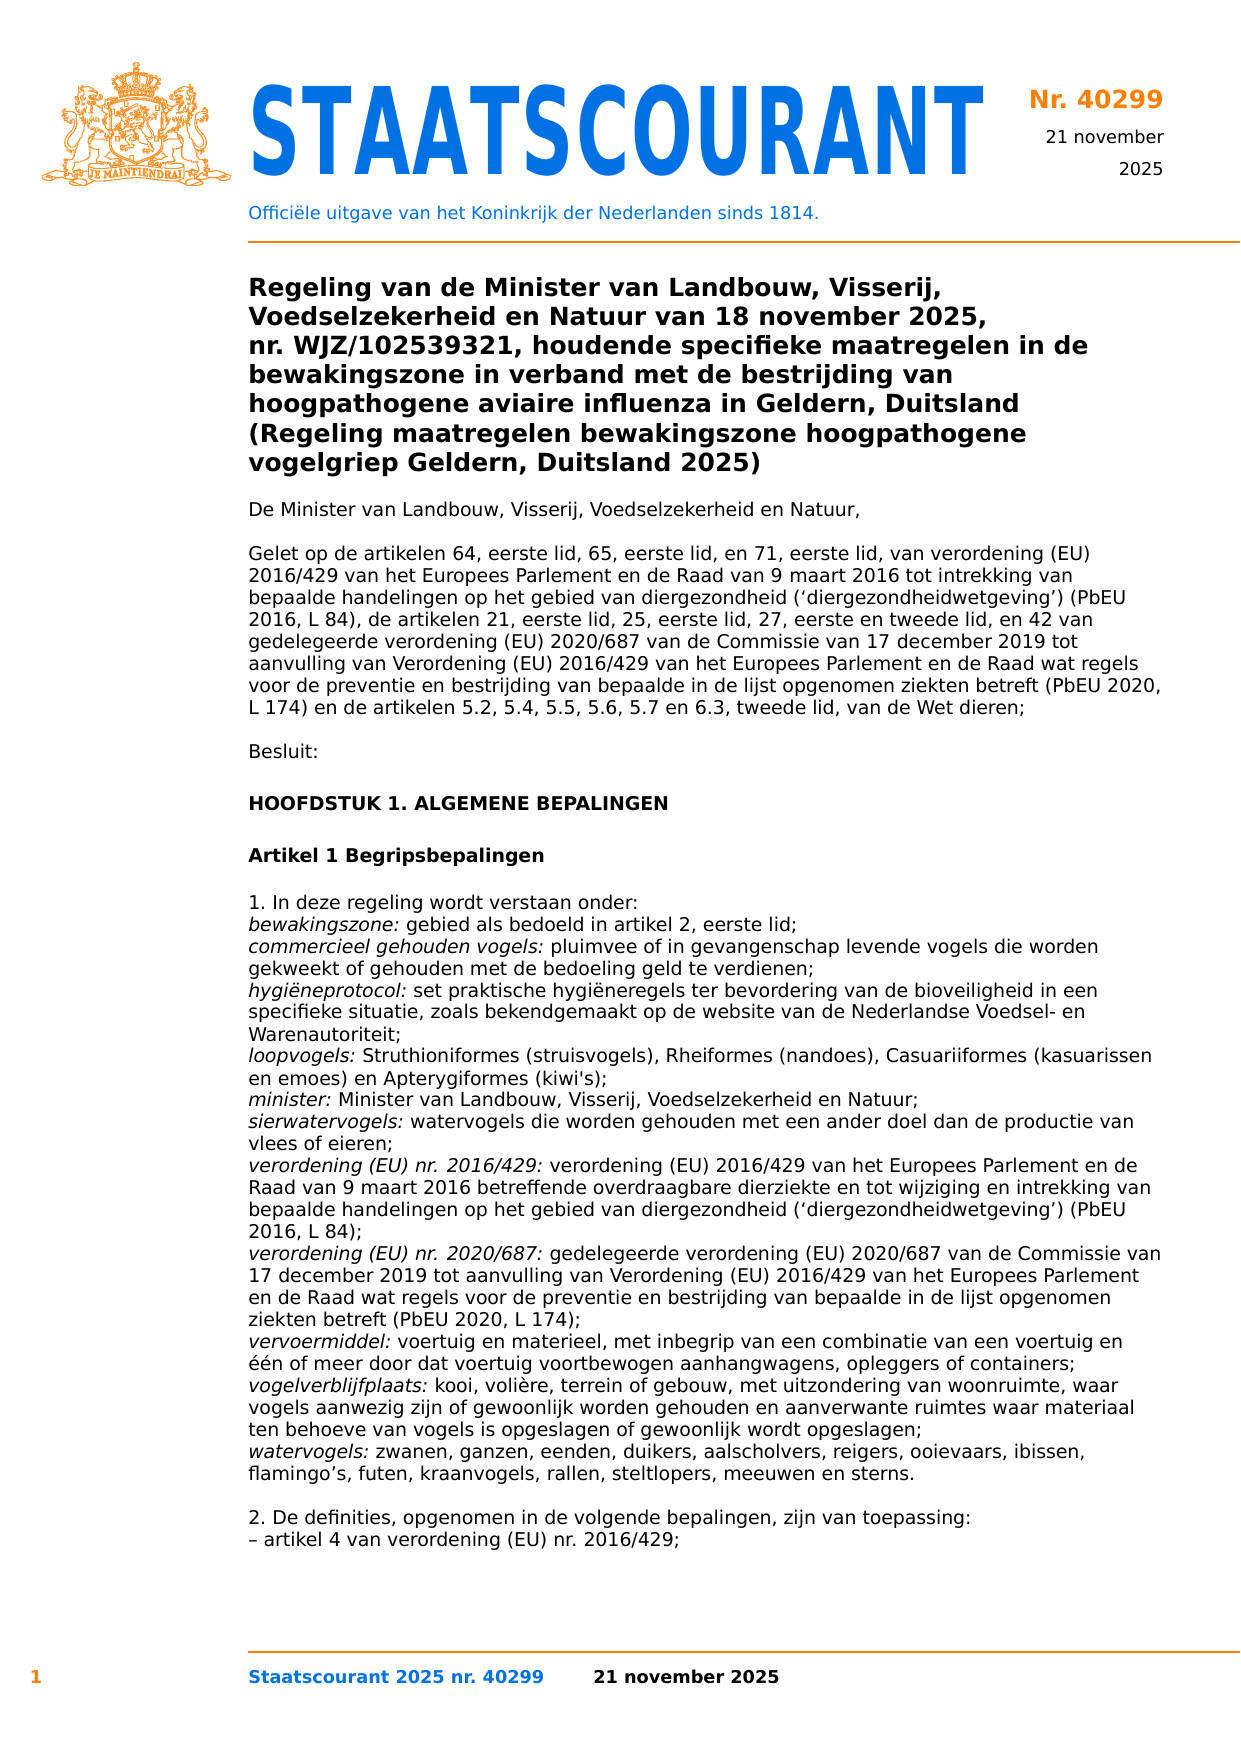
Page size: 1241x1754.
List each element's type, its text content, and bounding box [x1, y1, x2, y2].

text commercieel gehouden vogels: pluimvee of in gevangenschap levende vogels die worden gekweekt of gehouden met de bedoeling geld te verdienen; [248, 936, 1163, 979]
text – artikel 4 van verordening (EU) nr. 2016/429; [248, 1529, 1163, 1551]
subtitle Regeling van de Minister van Landbouw, Visserij, Voedselzekerheid en Natuur van 18 november 2025, nr. WJZ/102539321, houdende specifieke maatregelen in de bewakingszone in verband met de bestrijding van hoogpathogene aviaire influenza in Geldern, Duitsland (Regeling maatregelen bewakingszone hoogpathogene vogelgriep Geldern, Duitsland 2025) [248, 273, 1163, 477]
text vervoermiddel: voertuig en materieel, met inbegrip van een combinatie van een voertuig en één of meer door dat voertuig voortbewogen aanhangwagens, opleggers of containers; [248, 1331, 1163, 1375]
table_header [25, 62, 248, 241]
text Besluit: [248, 741, 1163, 763]
subtitle HOOFDSTUK 1. ALGEMENE BEPALINGEN [248, 793, 1163, 814]
text bewakingszone: gebied als bedoeld in artikel 2, eerste lid; [248, 913, 1163, 936]
text sierwatervogels: watervogels die worden gehouden met een ander doel dan de productie van vlees of eieren; [248, 1111, 1163, 1155]
text watervogels: zwanen, ganzen, eenden, duikers, aalscholvers, reigers, ooievaars, ibissen, flamingo’s, futen, kraanvogels, rallen, steltlopers, meeuwen en sterns. [248, 1441, 1163, 1485]
text verordening (EU) nr. 2020/687: gedelegeerde verordening (EU) 2020/687 van de Commissie van 17 december 2019 tot aanvulling van Verordening (EU) 2016/429 van het Europees Parlement en de Raad wat regels voor de preventie en bestrijding van bepaalde in de lijst opgenomen ziekten betreft (PbEU 2020, L 174); [248, 1243, 1163, 1331]
text verordening (EU) nr. 2016/429: verordening (EU) 2016/429 van het Europees Parlement en de Raad van 9 maart 2016 betreffende overdraagbare dierziekte en tot wijziging en intrekking van bepaalde handelingen op het gebied van diergezondheid (‘diergezondheidwetgeving’) (PbEU 2016, L 84); [248, 1155, 1163, 1243]
text minister: Minister van Landbouw, Visserij, Voedselzekerheid en Natuur; [248, 1089, 1163, 1111]
text 1. In deze regeling wordt verstaan onder: [248, 892, 1163, 913]
table_header STAATSCOURANT [248, 62, 998, 203]
table_header Nr. 40299 [998, 62, 1240, 121]
picture [41, 62, 231, 186]
text 2. De definities, opgenomen in de volgende bepalingen, zijn van toepassing: [248, 1507, 1163, 1529]
text De Minister van Landbouw, Visserij, Voedselzekerheid en Natuur, [248, 499, 1163, 521]
text Gelet op de artikelen 64, eerste lid, 65, eerste lid, en 71, eerste lid, van verordening (EU) 2016/429 van het Europees Parlement en de Raad van 9 maart 2016 tot intrekking van bepaalde handelingen op het gebied van diergezondheid (‘diergezondheidwetgeving’) (PbEU 2016, L 84), de artikelen 21, eerste lid, 25, eerste lid, 27, eerste en tweede lid, en 42 van gedelegeerde verordening (EU) 2020/687 van de Commissie van 17 december 2019 tot aanvulling van Verordening (EU) 2016/429 van het Europees Parlement en de Raad wat regels voor de preventie en bestrijding van bepaalde in de lijst opgenomen ziekten betreft (PbEU 2020, L 174) en de artikelen 5.2, 5.4, 5.5, 5.6, 5.7 en 6.3, tweede lid, van de Wet dieren; [248, 543, 1163, 719]
subtitle Artikel 1 Begripsbepalingen [248, 844, 1163, 867]
table_cell 21 november [998, 121, 1240, 153]
text loopvogels: Struthioniformes (struisvogels), Rheiformes (nandoes), Casuariiformes (kasuarissen en emoes) en Apterygiformes (kiwi's); [248, 1045, 1163, 1089]
table_cell Officiële uitgave van het Koninkrijk der Nederlanden sinds 1814. [248, 203, 1240, 241]
text vogelverblijfplaats: kooi, volière, terrein of gebouw, met uitzondering van woonruimte, waar vogels aanwezig zijn of gewoonlijk worden gehouden en aanverwante ruimtes waar materiaal ten behoeve van vogels is opgeslagen of gewoonlijk wordt opgeslagen; [248, 1375, 1163, 1441]
text hygiëneprotocol: set praktische hygiëneregels ter bevordering van de bioveiligheid in een specifieke situatie, zoals bekendgemaakt op de website van de Nederlandse Voedsel- en Warenautoriteit; [248, 979, 1163, 1045]
table_cell 2025 [998, 153, 1240, 203]
